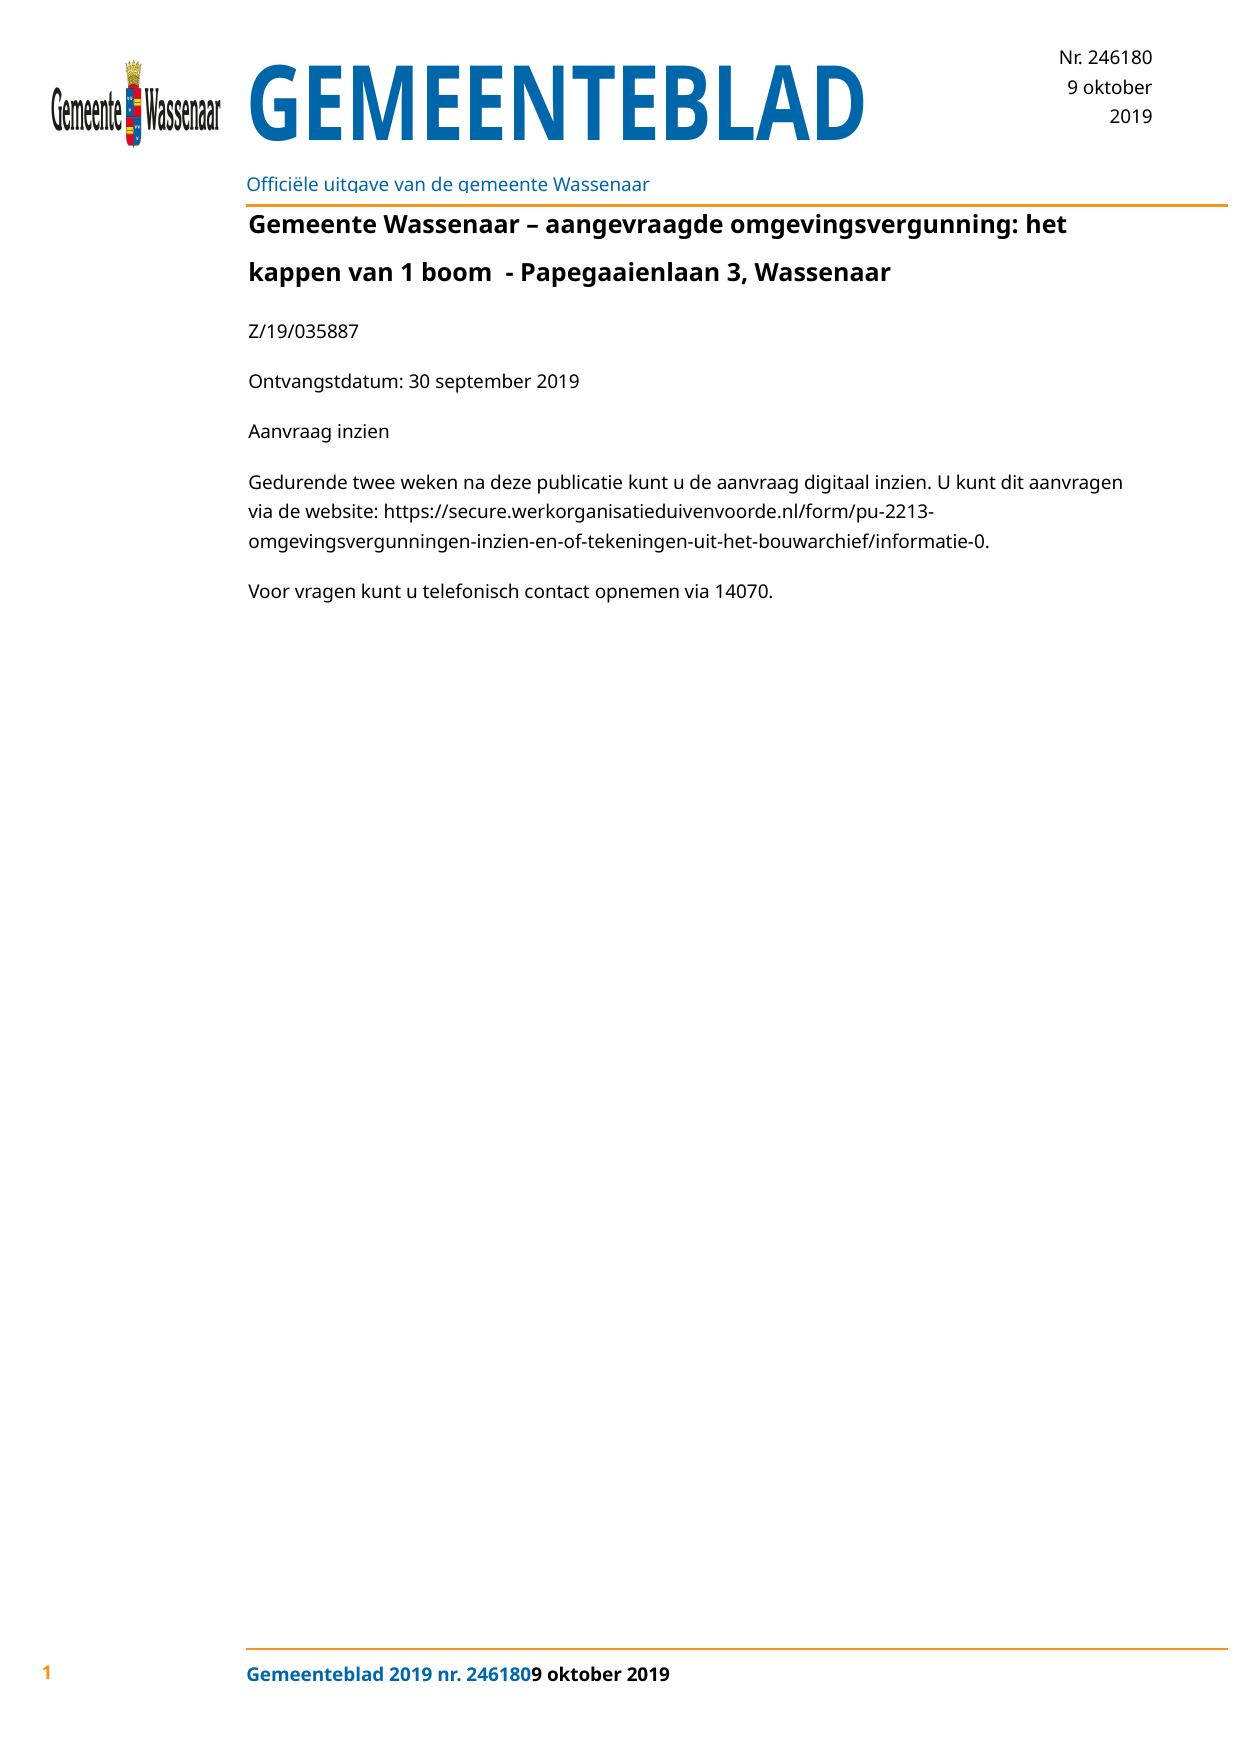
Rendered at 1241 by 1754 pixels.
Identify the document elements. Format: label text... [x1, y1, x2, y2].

text Z/19/035887 [248, 318, 1152, 344]
text Gemeente Wassenaar – aangevraagde omgevingsvergunning: het kappen van 1 boom - Papegaaienlaan 3, Wassenaar [248, 207, 1152, 288]
picture [41, 47, 231, 172]
text Gedurende twee weken na deze publicatie kunt u de aanvraag digitaal inzien. U kunt dit aanvragen via de website: https://secure.werkorganisatieduivenvoorde.nl/form/pu-2213-omgevingsvergunningen-inzien-en-of-tekeningen-uit-het-bouwarchief/informatie-0. [248, 469, 1152, 554]
text Voor vragen kunt u telefonisch contact opnemen via 14070. [248, 579, 1152, 604]
text Aanvraag inzien [248, 419, 1152, 444]
text Ontvangstdatum: 30 september 2019 [248, 368, 1152, 394]
